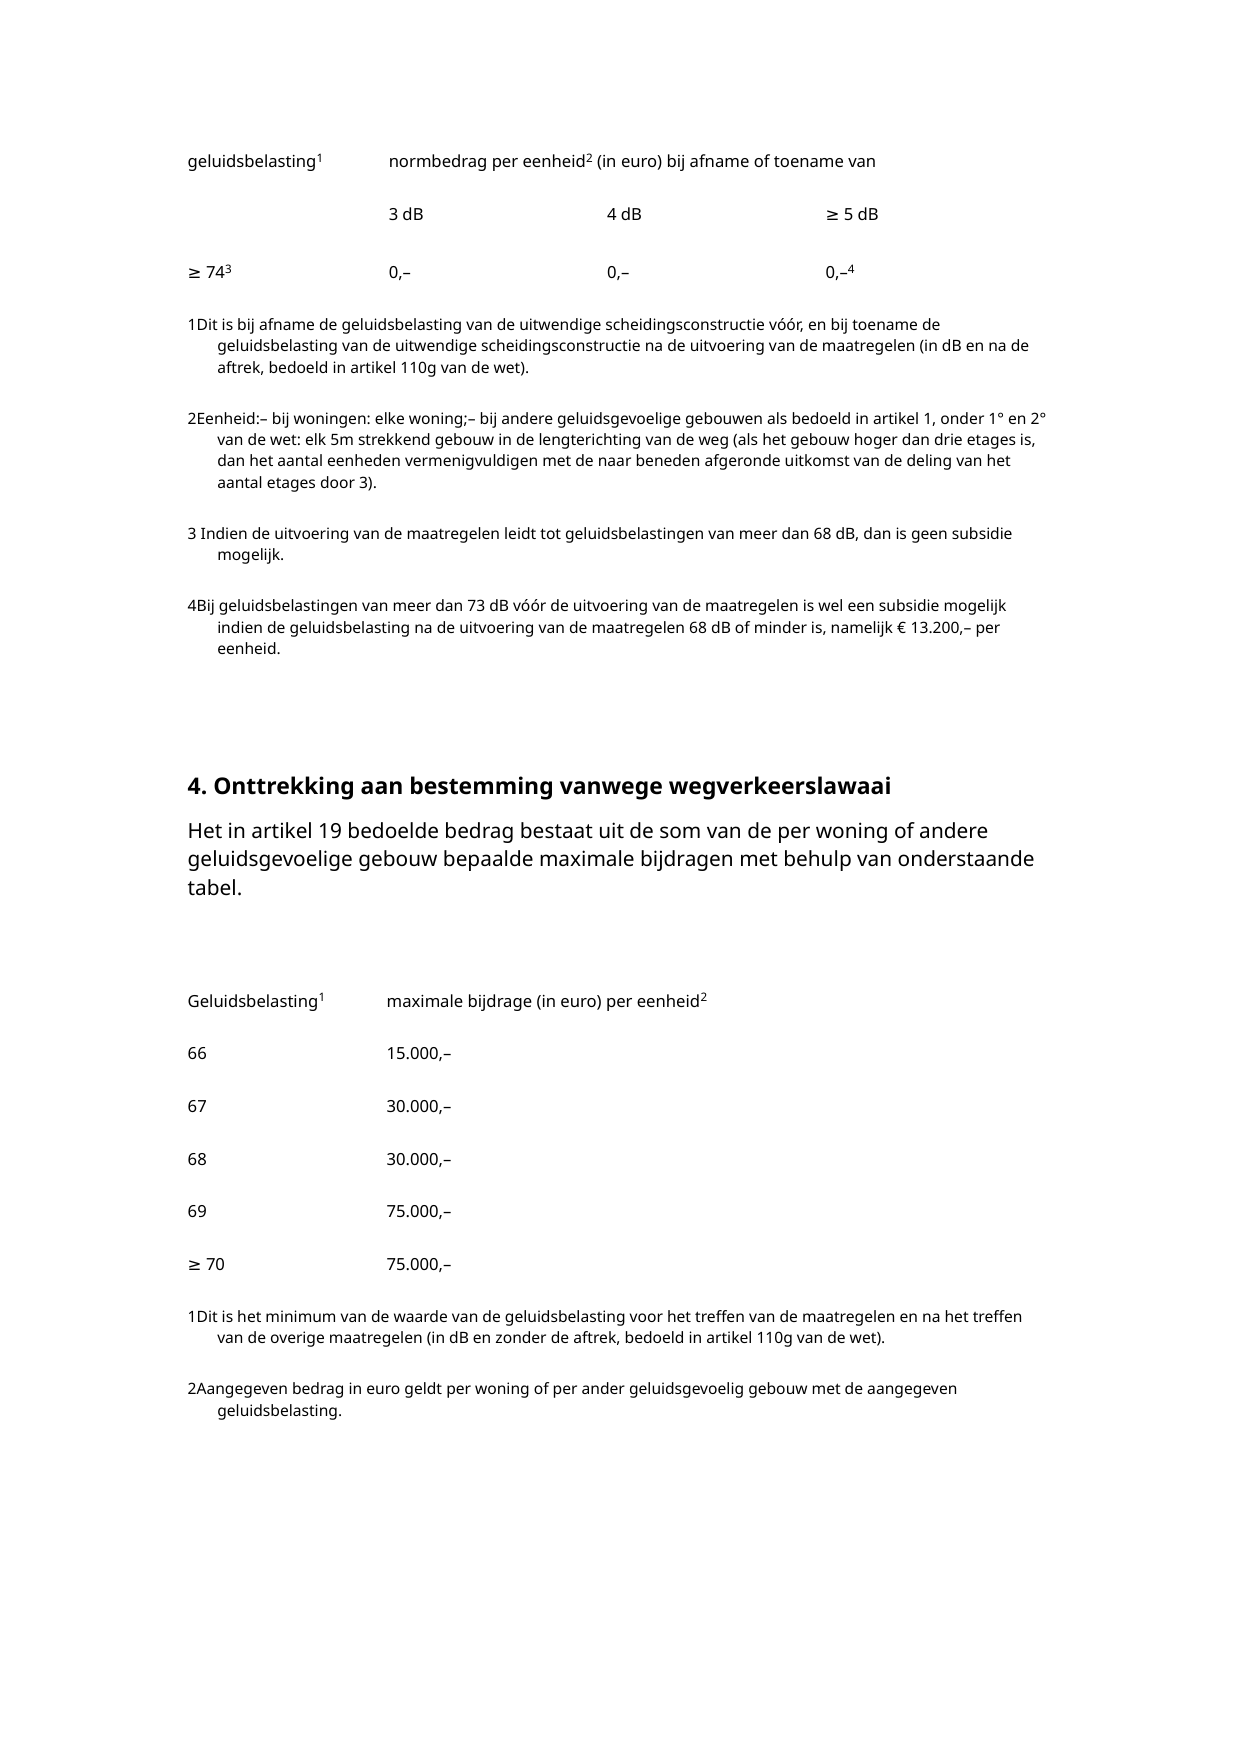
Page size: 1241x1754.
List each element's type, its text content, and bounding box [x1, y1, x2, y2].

table_cell 69 [188, 1200, 386, 1253]
table_header maximale bijdrage (in euro) per eenheid2 [386, 989, 1053, 1042]
table_cell 67 [188, 1095, 386, 1147]
text Het in artikel 19 bedoelde bedrag bestaat uit de som van de per woning of andere geluidsgevoelige gebouw bepaalde maximale bijdragen met behulp van onderstaande tabel. [187, 816, 1053, 901]
table_cell 0,– [607, 261, 825, 314]
table_cell 15.000,– [386, 1042, 1053, 1095]
table_cell 30.000,– [386, 1095, 1053, 1147]
table_cell 4 dB [607, 203, 825, 261]
table_cell 1Dit is bij afname de geluidsbelasting van de uitwendige scheidingsconstructie vóór, en bij toename de geluidsbelasting van de uitwendige scheidingsconstructie na de uitvoering van de maatregelen (in dB en na de aftrek, bedoeld in artikel 110g van de wet). 2Eenheid:– bij woningen: elke woning;– bij andere geluidsgevoelige gebouwen als bedoeld in artikel 1, onder 1° en 2° van de wet: elk 5m strekkend gebouw in de lengterichting van de weg (als het gebouw hoger dan drie etages is, dan het aantal eenheden vermenigvuldigen met de naar beneden afgeronde uitkomst van de deling van het aantal etages door 3). 3 Indien de uitvoering van de maatregelen leidt tot geluidsbelastingen van meer dan 68 dB, dan is geen subsidie mogelijk. 4Bij geluidsbelastingen van meer dan 73 dB vóór de uitvoering van de maatregelen is wel een subsidie mogelijk indien de geluidsbelasting na de uitvoering van de maatregelen 68 dB of minder is, namelijk € 13.200,– per eenheid. [188, 314, 1053, 689]
table_cell 3 dB [389, 203, 607, 261]
table_cell 0,–4 [825, 261, 1053, 314]
table_cell [188, 203, 388, 261]
table_cell 30.000,– [386, 1148, 1053, 1200]
table_cell 68 [188, 1148, 386, 1200]
table_cell 66 [188, 1042, 386, 1095]
table_cell ≥ 743 [188, 261, 388, 314]
table_cell ≥ 70 [188, 1253, 386, 1306]
table_header geluidsbelasting1 [188, 150, 388, 203]
table_header normbedrag per eenheid2 (in euro) bij afname of toename van [389, 150, 1053, 203]
table_cell 0,– [389, 261, 607, 314]
table_cell 75.000,– [386, 1253, 1053, 1306]
subtitle 4. Onttrekking aan bestemming vanwege wegverkeerslawaai [187, 770, 1053, 801]
table_cell 1Dit is het minimum van de waarde van de geluidsbelasting voor het treffen van de maatregelen en na het treffen van de overige maatregelen (in dB en zonder de aftrek, bedoeld in artikel 110g van de wet). 2Aangegeven bedrag in euro geldt per woning of per ander geluidsgevoelig gebouw met de aangegeven geluidsbelasting. [188, 1306, 1053, 1451]
table_cell 75.000,– [386, 1200, 1053, 1253]
table_header Geluidsbelasting1 [188, 989, 386, 1042]
table_cell ≥ 5 dB [825, 203, 1053, 261]
